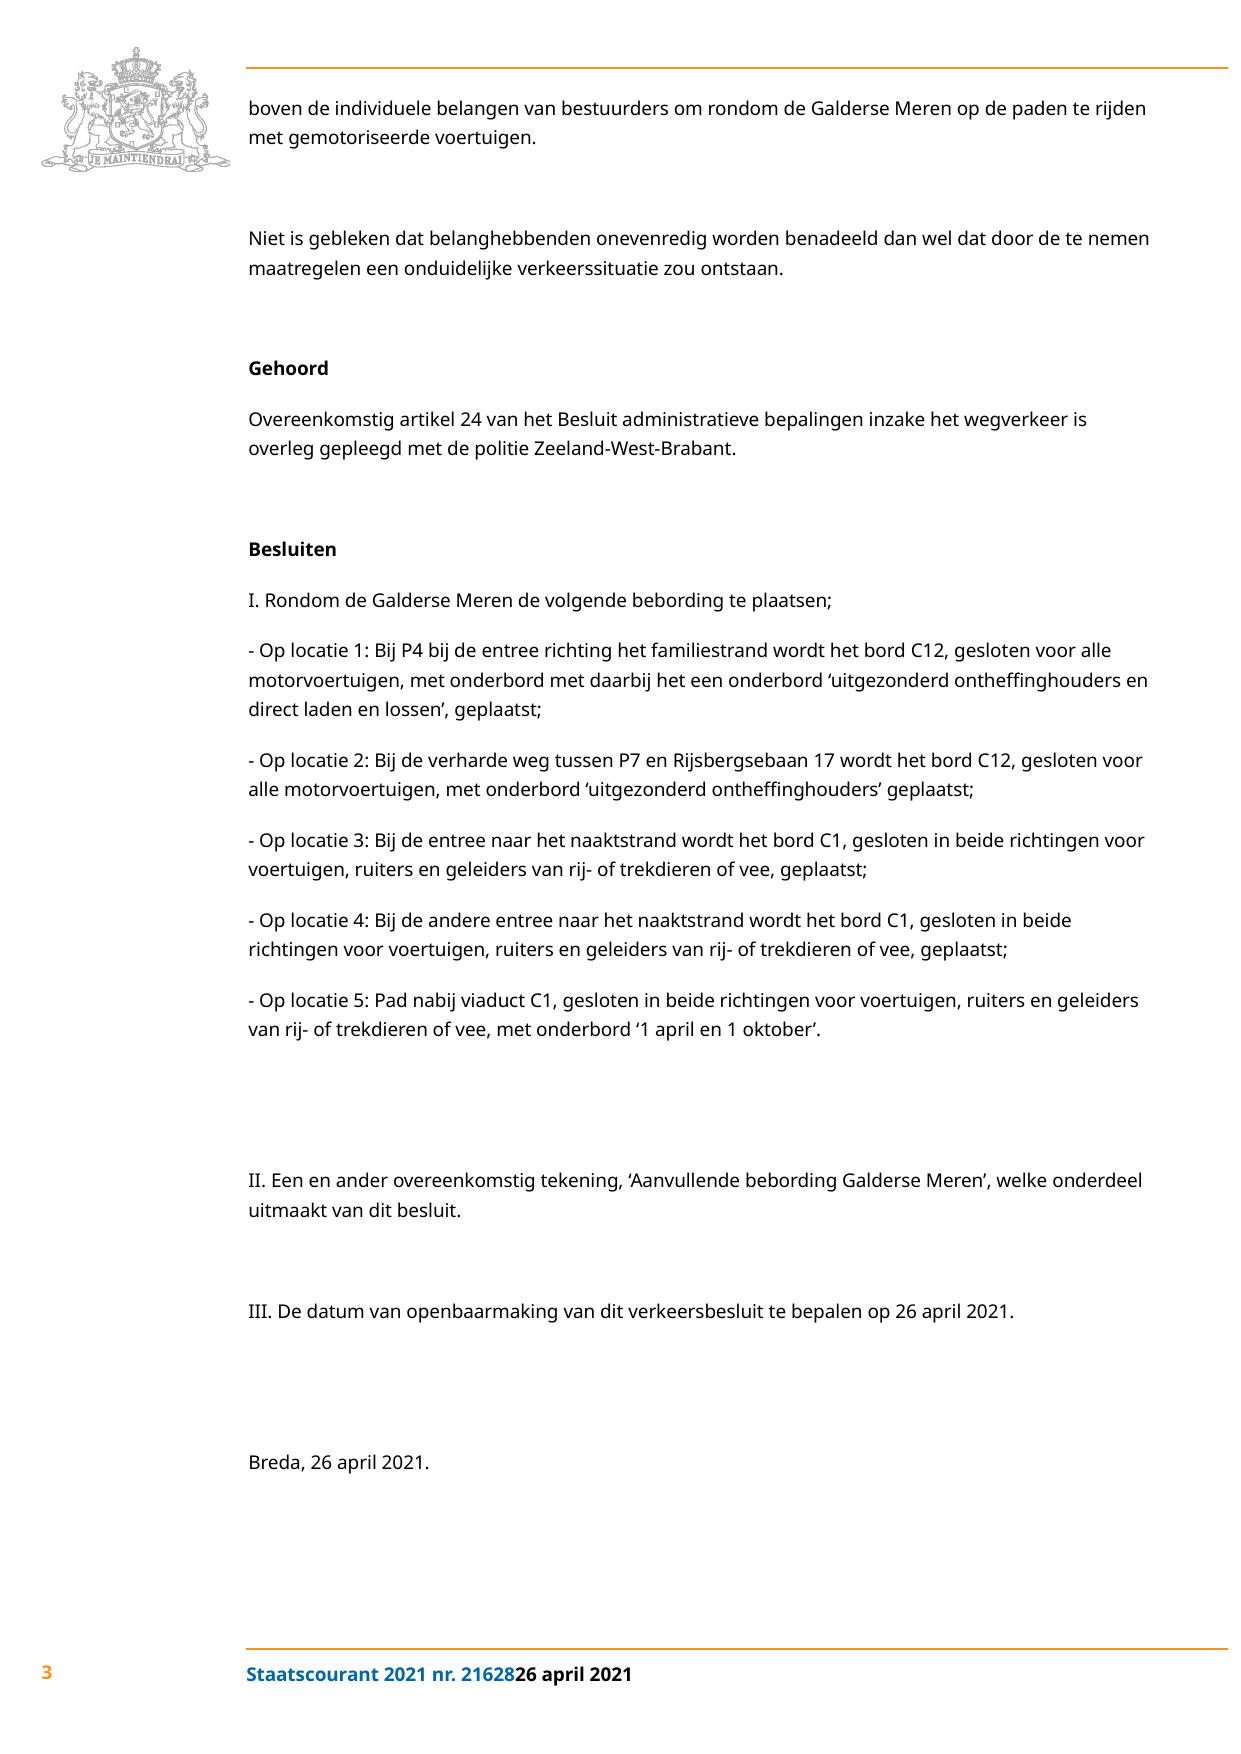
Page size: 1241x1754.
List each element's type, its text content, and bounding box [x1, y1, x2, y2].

text II. Een en ander overeenkomstig tekening, ‘Aanvullende bebording Galderse Meren’, welke onderdeel uitmaakt van dit besluit. [248, 1168, 1152, 1223]
text Overeenkomstig artikel 24 van het Besluit administratieve bepalingen inzake het wegverkeer is overleg gepleegd met de politie Zeeland-West-Brabant. [248, 406, 1152, 461]
text I. Rondom de Galderse Meren de volgende bebording te plaatsen; [248, 587, 1152, 613]
text Gehoord [248, 356, 1152, 381]
text boven de individuele belangen van bestuurders om rondom de Galderse Meren op de paden te rijden met gemotoriseerde voertuigen. [248, 95, 1152, 150]
text Besluiten [248, 536, 1152, 562]
text Breda, 26 april 2021. [248, 1449, 1152, 1475]
text Niet is gebleken dat belanghebbenden onevenredig worden benadeeld dan wel dat door de te nemen maatregelen een onduidelijke verkeerssituatie zou ontstaan. [248, 225, 1152, 281]
text - Op locatie 2: Bij de verharde weg tussen P7 en Rijsbergsebaan 17 wordt het bord C12, gesloten voor alle motorvoertuigen, met onderbord ‘uitgezonderd ontheffinghouders’ geplaatst; [248, 747, 1152, 802]
text - Op locatie 1: Bij P4 bij de entree richting het familiestrand wordt het bord C12, gesloten voor alle motorvoertuigen, met onderbord met daarbij het een onderbord ‘uitgezonderd ontheffinghouders en direct laden en lossen’, geplaatst; [248, 637, 1152, 722]
text III. De datum van openbaarmaking van dit verkeersbesluit te bepalen op 26 april 2021. [248, 1298, 1152, 1324]
picture [41, 47, 231, 172]
text - Op locatie 3: Bij de entree naar het naaktstrand wordt het bord C1, gesloten in beide richtingen voor voertuigen, ruiters en geleiders van rij- of trekdieren of vee, geplaatst; [248, 827, 1152, 882]
text - Op locatie 4: Bij de andere entree naar het naaktstrand wordt het bord C1, gesloten in beide richtingen voor voertuigen, ruiters en geleiders van rij- of trekdieren of vee, geplaatst; [248, 907, 1152, 962]
text - Op locatie 5: Pad nabij viaduct C1, gesloten in beide richtingen voor voertuigen, ruiters en geleiders van rij- of trekdieren of vee, met onderbord ‘1 april en 1 oktober’. [248, 987, 1152, 1042]
